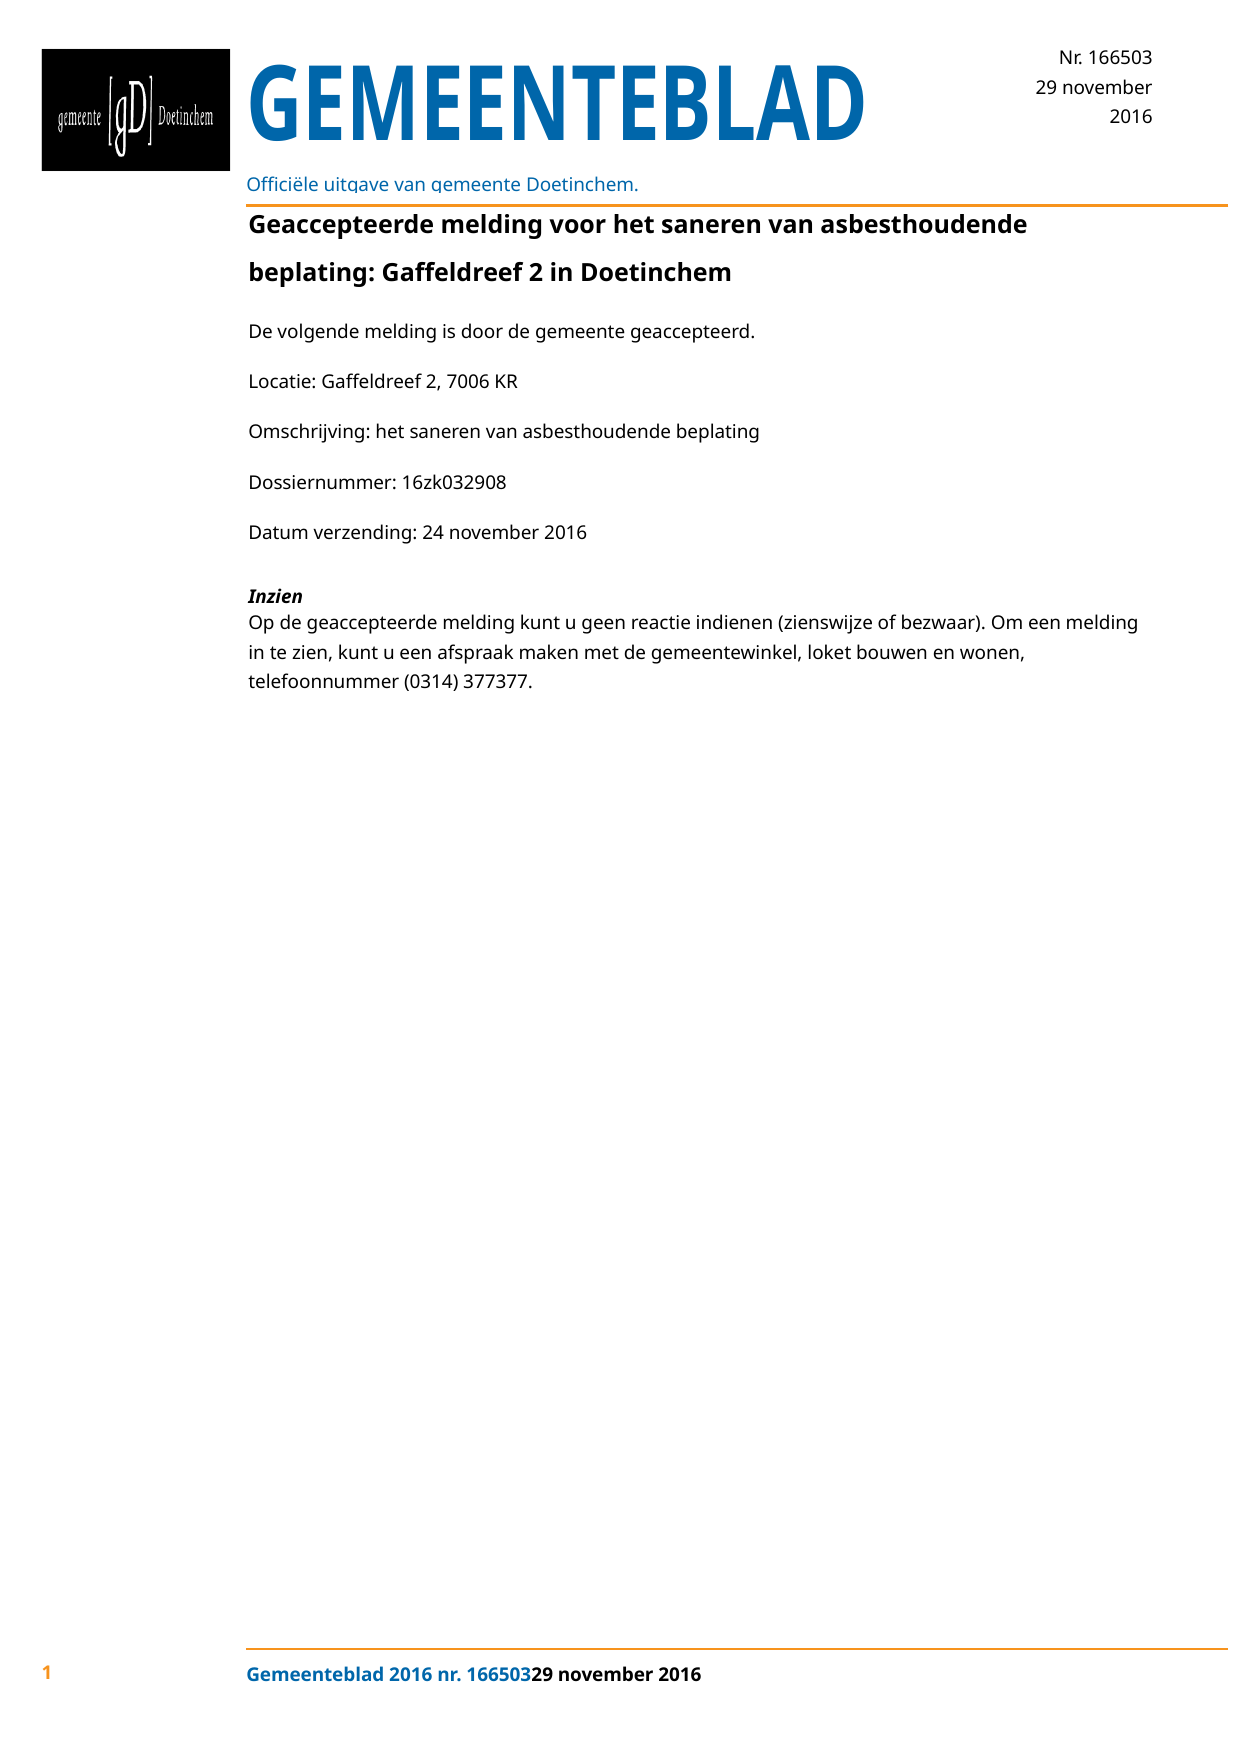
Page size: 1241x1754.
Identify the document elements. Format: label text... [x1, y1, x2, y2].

text Op de geaccepteerde melding kunt u geen reactie indienen (zienswijze of bezwaar). Om een melding in te zien, kunt u een afspraak maken met de gemeentewinkel, loket bouwen en wonen, telefoonnummer (0314) 377377. [248, 609, 1152, 694]
text Omschrijving: het saneren van asbesthoudende beplating [248, 419, 1152, 444]
text Inzien [248, 583, 1152, 609]
text Datum verzending: 24 november 2016 [248, 519, 1152, 545]
text Dossiernummer: 16zk032908 [248, 469, 1152, 495]
picture [41, 47, 231, 172]
text Locatie: Gaffeldreef 2, 7006 KR [248, 368, 1152, 394]
text De volgende melding is door de gemeente geaccepteerd. [248, 318, 1152, 344]
text Geaccepteerde melding voor het saneren van asbesthoudende beplating: Gaffeldreef 2 in Doetinchem [248, 207, 1152, 288]
